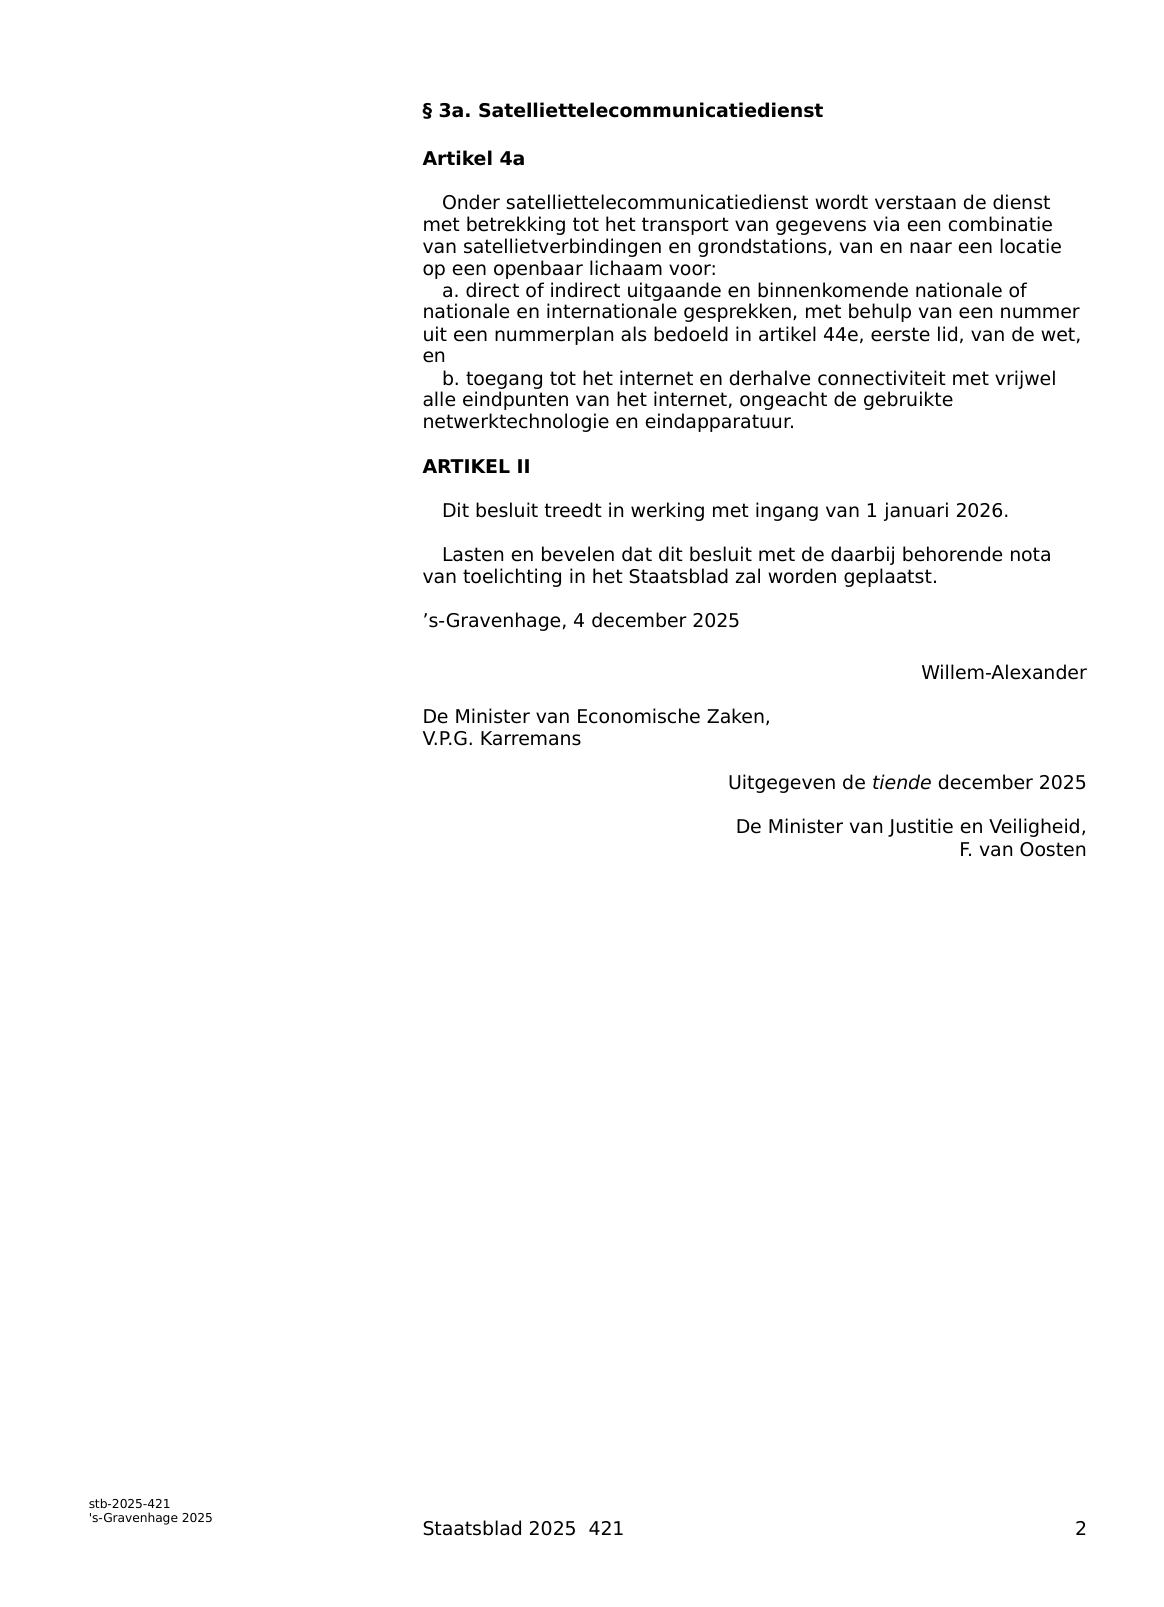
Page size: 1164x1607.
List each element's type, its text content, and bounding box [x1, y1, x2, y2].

subtitle Artikel 4a [422, 147, 1087, 169]
text Dit besluit treedt in werking met ingang van 1 januari 2026. [422, 500, 1087, 522]
subtitle § 3a. Satelliettelecommunicatiedienst [422, 100, 1087, 122]
subtitle ARTIKEL II [422, 456, 1087, 477]
text De Minister van Economische Zaken, V.P.G. Karremans [422, 706, 1087, 750]
text 's-Gravenhage 2025 [88, 1511, 323, 1525]
text Willem-Alexander [422, 662, 1087, 684]
text Uitgegeven de tiende december 2025 [422, 772, 1087, 794]
text stb-2025-421 [88, 1497, 323, 1511]
text ’s-Gravenhage, 4 december 2025 [422, 610, 1087, 632]
text Onder satelliettelecommunicatiedienst wordt verstaan de dienst met betrekking tot het transport van gegevens via een combinatie van satellietverbindingen en grondstations, van en naar een locatie op een openbaar lichaam voor: [422, 192, 1087, 279]
text De Minister van Justitie en Veiligheid, F. van Oosten [422, 816, 1087, 860]
text b. toegang tot het internet en derhalve connectiviteit met vrijwel alle eindpunten van het internet, ongeacht de gebruikte netwerktechnologie en eindapparatuur. [422, 367, 1087, 433]
text a. direct of indirect uitgaande en binnenkomende nationale of nationale en internationale gesprekken, met behulp van een nummer uit een nummerplan als bedoeld in artikel 44e, eerste lid, van de wet, en [422, 279, 1087, 367]
text Lasten en bevelen dat dit besluit met de daarbij behorende nota van toelichting in het Staatsblad zal worden geplaatst. [422, 544, 1087, 588]
